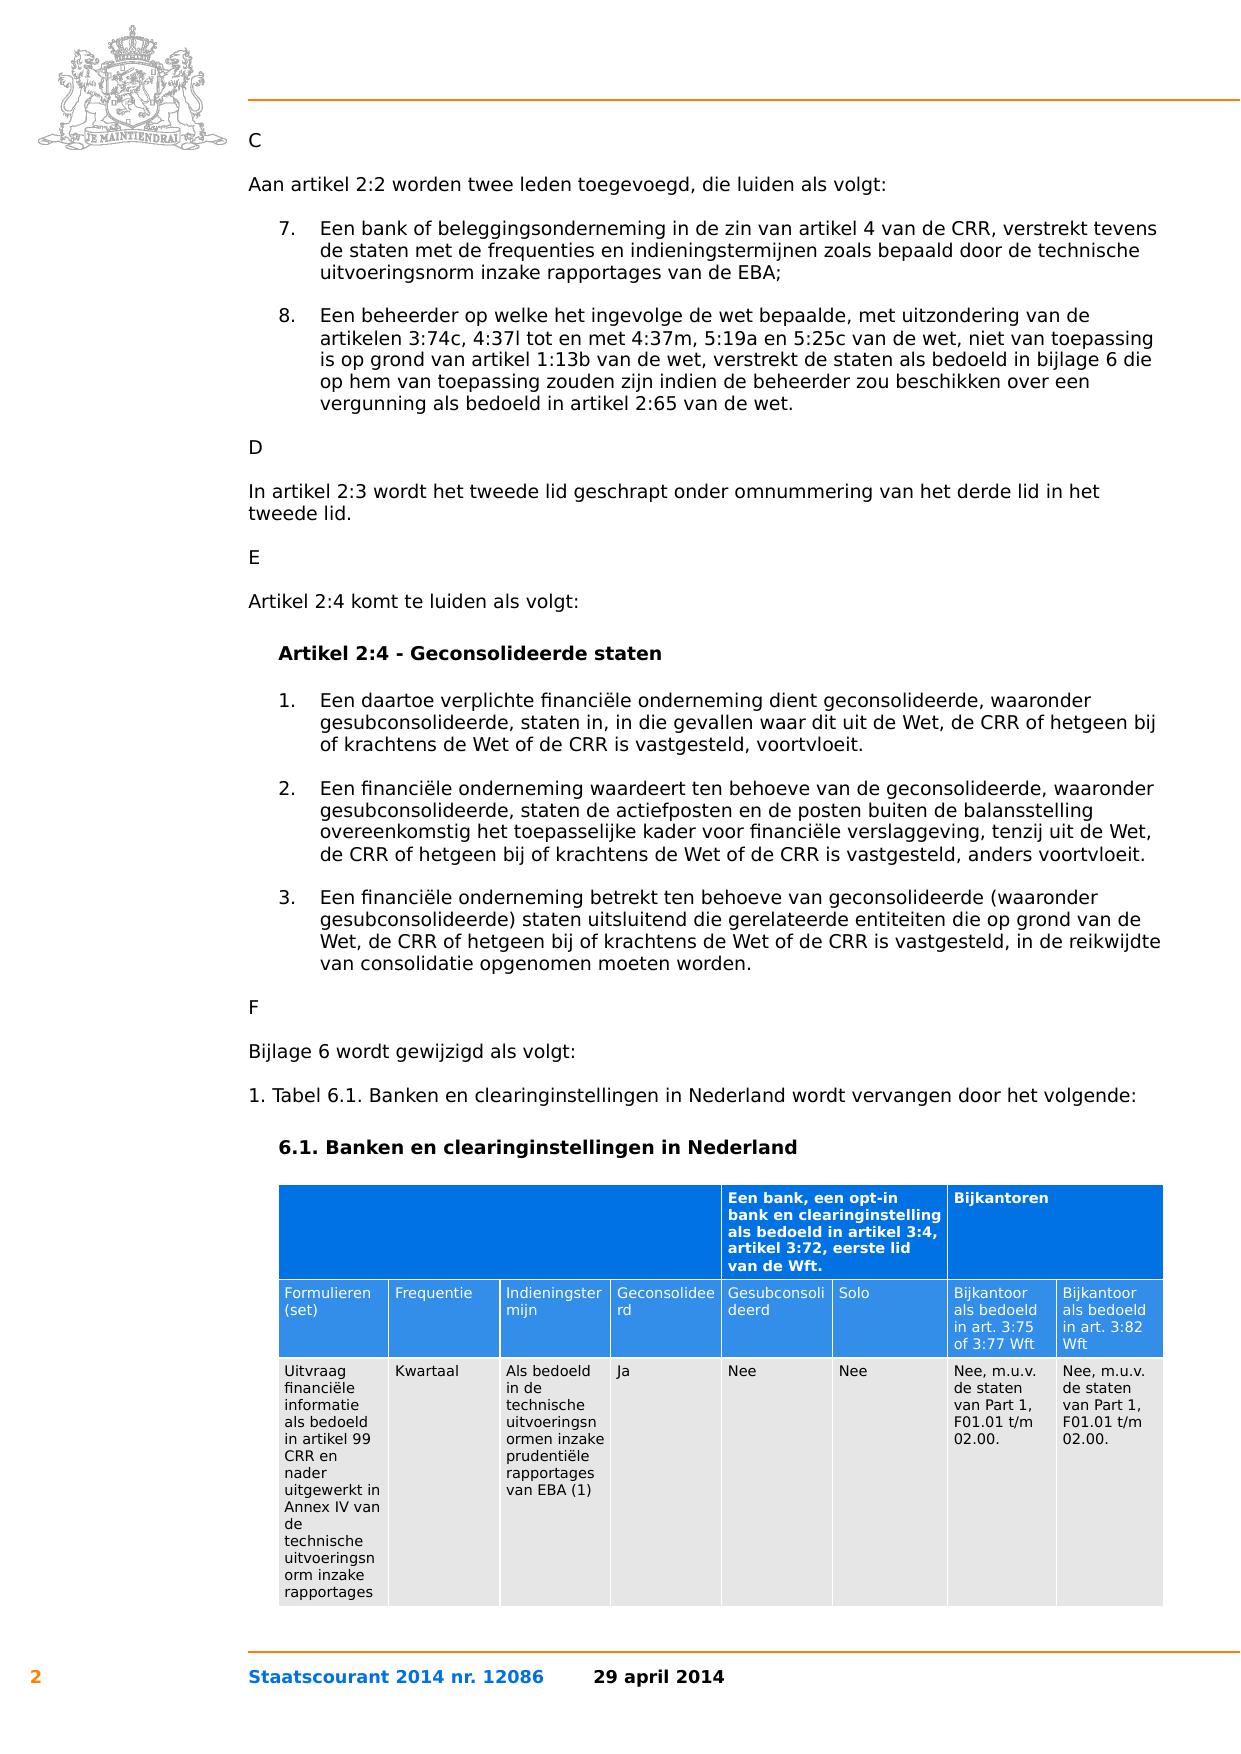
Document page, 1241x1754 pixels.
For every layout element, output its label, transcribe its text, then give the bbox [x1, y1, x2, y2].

text E [248, 547, 1163, 569]
text In artikel 2:3 wordt het tweede lid geschrapt onder omnummering van het derde lid in het tweede lid. [248, 481, 1163, 525]
table_cell Nee, m.u.v. de staten van Part 1, F01.01 t/m 02.00. [948, 1359, 1056, 1606]
table_cell Bijkantoor als bedoeld in art. 3:82 Wft [1057, 1280, 1163, 1357]
table_cell Indieningstermijn [501, 1280, 610, 1357]
table_cell Als bedoeld in de technische uitvoeringsnormen inzake prudentiële rapportages van EBA (1) [501, 1359, 610, 1606]
table_cell Gesubconsolideerd [722, 1280, 832, 1357]
text 1. Tabel 6.1. Banken en clearinginstellingen in Nederland wordt vervangen door het volgende: [248, 1085, 1163, 1107]
text 1. Een daartoe verplichte financiële onderneming dient geconsolideerde, waaronder gesubconsolideerde, staten in, in die gevallen waar dit uit de Wet, de CRR of hetgeen bij of krachtens de Wet of de CRR is vastgesteld, voortvloeit. [278, 690, 1163, 756]
subtitle 6.1. Banken en clearinginstellingen in Nederland [278, 1137, 1163, 1159]
table_cell Bijkantoor als bedoeld in art. 3:75 of 3:77 Wft [948, 1280, 1056, 1357]
table_cell Uitvraag financiële informatie als bedoeld in artikel 99 CRR en nader uitgewerkt in Annex IV van de technische uitvoeringsnorm inzake rapportages [279, 1359, 388, 1606]
table_cell Frequentie [389, 1280, 499, 1357]
table_cell Kwartaal [389, 1359, 499, 1606]
text Artikel 2:4 komt te luiden als volgt: [248, 591, 1163, 613]
text F [248, 997, 1163, 1019]
text Bijlage 6 wordt gewijzigd als volgt: [248, 1041, 1163, 1063]
table_cell Ja [611, 1359, 721, 1606]
table_header Bijkantoren [948, 1185, 1163, 1279]
subtitle Artikel 2:4 - Geconsolideerde staten [278, 643, 1163, 665]
table_cell Nee [833, 1359, 947, 1606]
table_cell Nee, m.u.v. de staten van Part 1, F01.01 t/m 02.00. [1057, 1359, 1163, 1606]
text 7. Een bank of beleggingsonderneming in de zin van artikel 4 van de CRR, verstrekt tevens de staten met de frequenties en indieningstermijnen zoals bepaald door de technische uitvoeringsnorm inzake rapportages van de EBA; [278, 218, 1163, 283]
table_header [279, 1185, 721, 1279]
table_cell Solo [833, 1280, 947, 1357]
text 3. Een financiële onderneming betrekt ten behoeve van geconsolideerde (waaronder gesubconsolideerde) staten uitsluitend die gerelateerde entiteiten die op grond van de Wet, de CRR of hetgeen bij of krachtens de Wet of de CRR is vastgesteld, in de reikwijdte van consolidatie opgenomen moeten worden. [278, 887, 1163, 975]
text D [248, 437, 1163, 459]
text C [248, 130, 1163, 152]
table_header Een bank, een opt-in bank en clearinginstelling als bedoeld in artikel 3:4, artikel 3:72, eerste lid van de Wft. [722, 1185, 947, 1279]
text Aan artikel 2:2 worden twee leden toegevoegd, die luiden als volgt: [248, 174, 1163, 196]
text 8. Een beheerder op welke het ingevolge de wet bepaalde, met uitzondering van de artikelen 3:74c, 4:37l tot en met 4:37m, 5:19a en 5:25c van de wet, niet van toepassing is op grond van artikel 1:13b van de wet, verstrekt de staten als bedoeld in bijlage 6 die op hem van toepassing zouden zijn indien de beheerder zou beschikken over een vergunning als bedoeld in artikel 2:65 van de wet. [278, 305, 1163, 415]
picture [38, 25, 227, 150]
text 2. Een financiële onderneming waardeert ten behoeve van de geconsolideerde, waaronder gesubconsolideerde, staten de actiefposten en de posten buiten de balansstelling overeenkomstig het toepasselijke kader voor financiële verslaggeving, tenzij uit de Wet, de CRR of hetgeen bij of krachtens de Wet of de CRR is vastgesteld, anders voortvloeit. [278, 777, 1163, 865]
table_cell Formulieren (set) [279, 1280, 388, 1357]
table_cell Nee [722, 1359, 832, 1606]
table_cell Geconsolideerd [611, 1280, 721, 1357]
